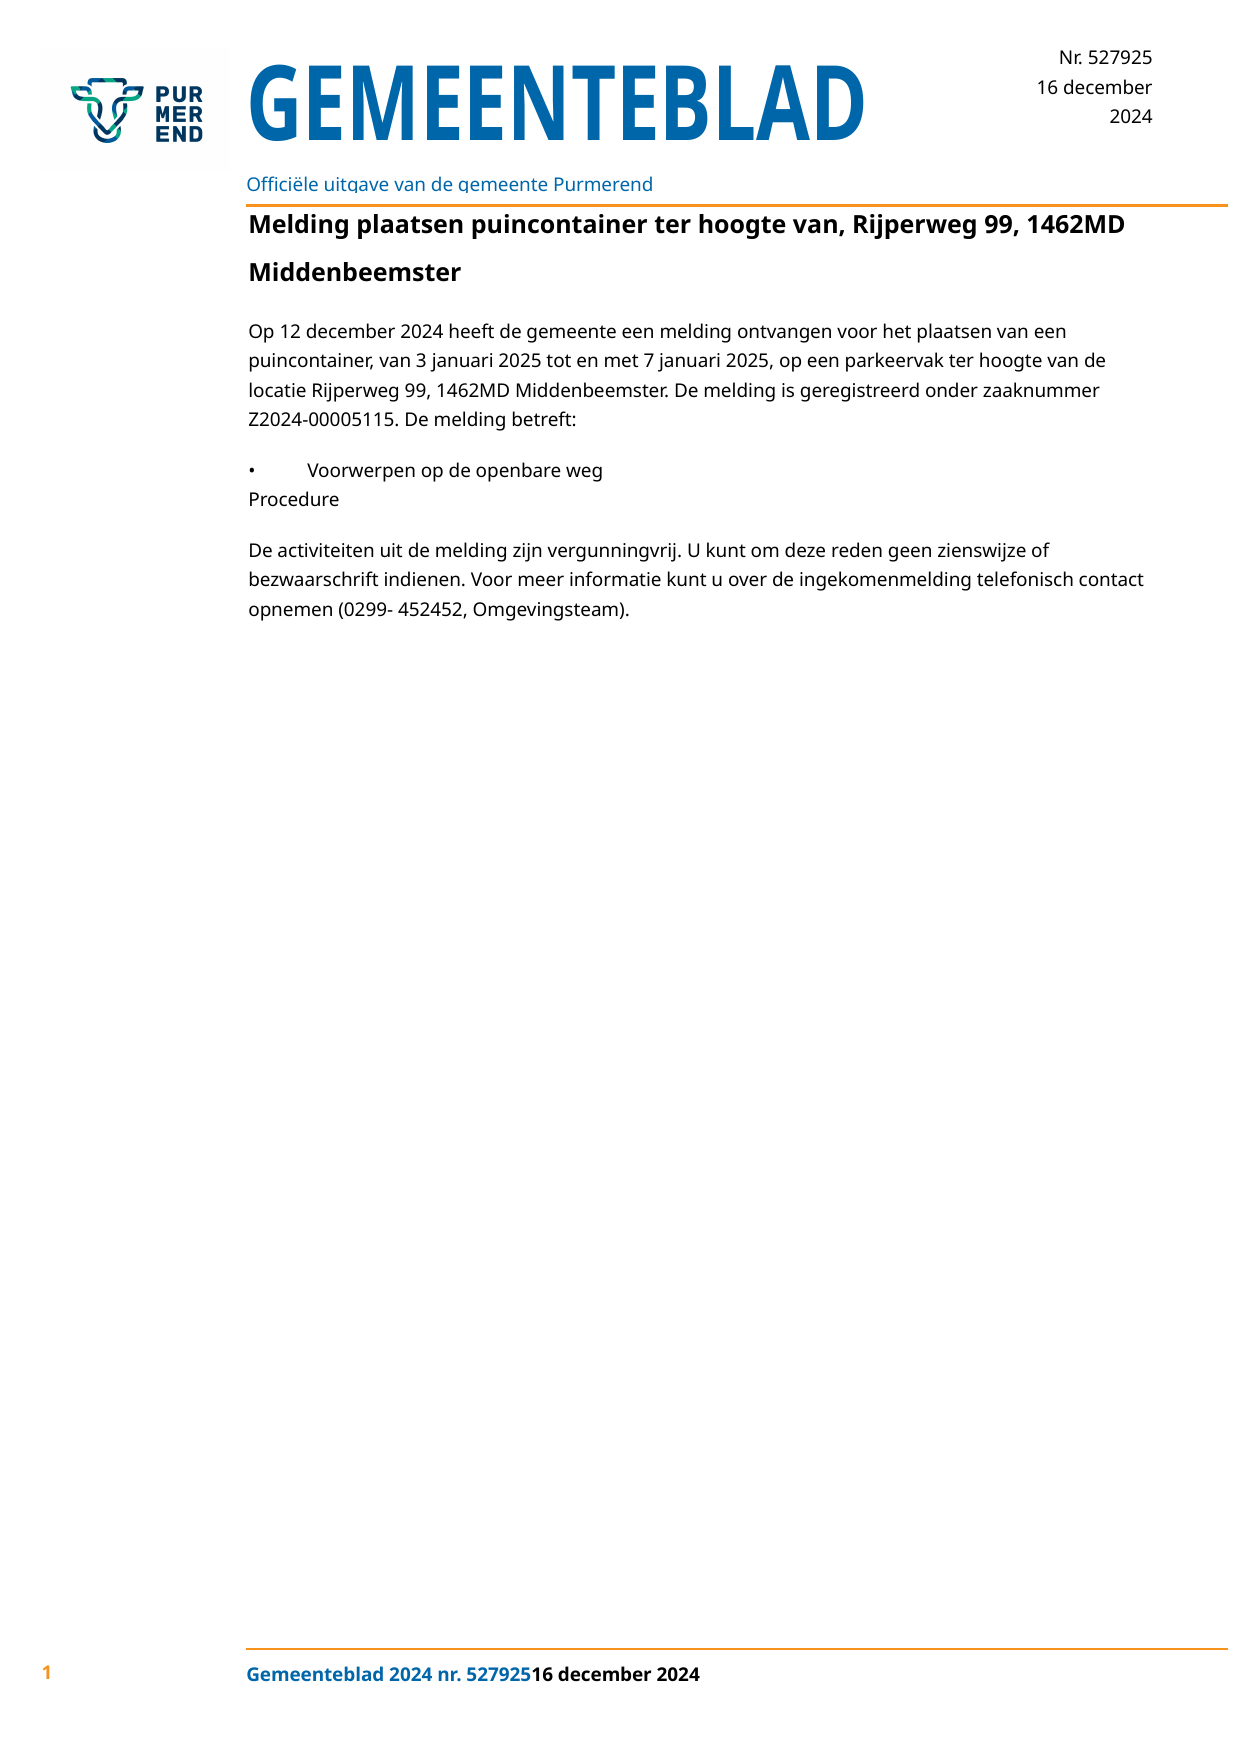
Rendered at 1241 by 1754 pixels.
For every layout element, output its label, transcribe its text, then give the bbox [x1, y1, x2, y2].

text Procedure [248, 487, 1152, 512]
text Melding plaatsen puincontainer ter hoogte van, Rijperweg 99, 1462MD Middenbeemster [248, 207, 1152, 288]
picture [41, 47, 231, 172]
list Voorwerpen op de openbare weg [248, 457, 1152, 483]
text Op 12 december 2024 heeft de gemeente een melding ontvangen voor het plaatsen van een puincontainer, van 3 januari 2025 tot en met 7 januari 2025, op een parkeervak ter hoogte van de locatie Rijperweg 99, 1462MD Middenbeemster. De melding is geregistreerd onder zaaknummer Z2024-00005115. De melding betreft: [248, 318, 1152, 432]
text De activiteiten uit de melding zijn vergunningvrij. U kunt om deze reden geen zienswijze of bezwaarschrift indienen. Voor meer informatie kunt u over de ingekomenmelding telefonisch contact opnemen (0299- 452452, Omgevingsteam). [248, 537, 1152, 622]
